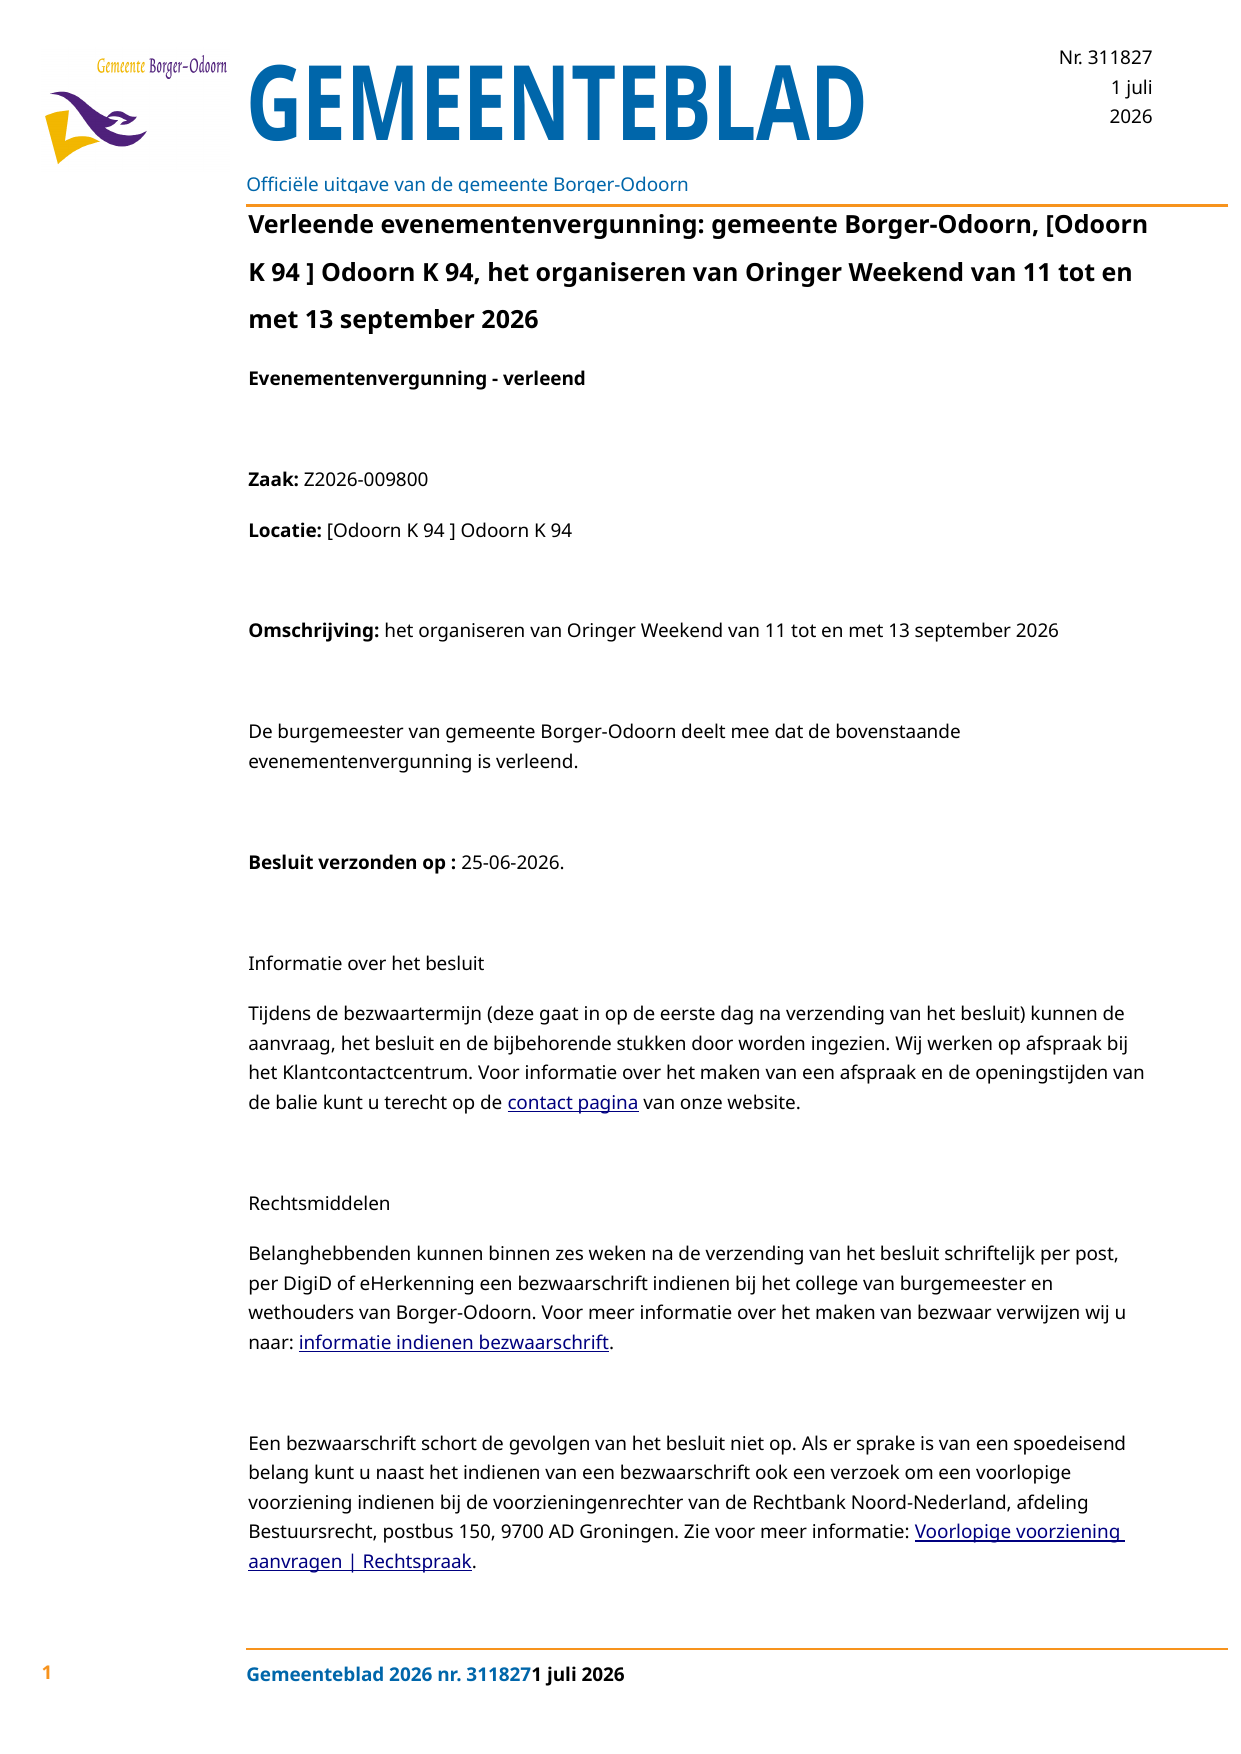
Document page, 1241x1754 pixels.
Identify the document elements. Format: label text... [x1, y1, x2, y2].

text Zaak: Z2026-009800 [248, 466, 1152, 492]
text Evenementenvergunning - verleend [248, 366, 1152, 391]
text Informatie over het besluit [248, 950, 1152, 975]
text Tijdens de bezwaartermijn (deze gaat in op de eerste dag na verzending van het besluit) kunnen de aanvraag, het besluit en de bijbehorende stukken door worden ingezien. Wij werken op afspraak bij het Klantcontactcentrum. Voor informatie over het maken van een afspraak en de openingstijden van de balie kunt u terecht op de contact pagina van onze website. [248, 1000, 1152, 1114]
text Een bezwaarschrift schort de gevolgen van het besluit niet op. Als er sprake is van een spoedeisend belang kunt u naast het indienen van een bezwaarschrift ook een verzoek om een voorlopige voorziening indienen bij de voorzieningenrechter van de Rechtbank Noord-Nederland, afdeling Bestuursrecht, postbus 150, 9700 AD Groningen. Zie voor meer informatie: Voorlopige voorziening aanvragen | Rechtspraak. [248, 1430, 1152, 1574]
picture [41, 47, 231, 172]
text Omschrijving: het organiseren van Oringer Weekend van 11 tot en met 13 september 2026 [248, 618, 1152, 643]
text Locatie: [Odoorn K 94 ] Odoorn K 94 [248, 517, 1152, 542]
text De burgemeester van gemeente Borger-Odoorn deelt mee dat de bovenstaande evenementenvergunning is verleend. [248, 718, 1152, 774]
text Verleende evenementenvergunning: gemeente Borger-Odoorn, [Odoorn K 94 ] Odoorn K 94, het organiseren van Oringer Weekend van 11 tot en met 13 september 2026 [248, 207, 1152, 336]
text Besluit verzonden op : 25-06-2026. [248, 849, 1152, 874]
text Rechtsmiddelen [248, 1190, 1152, 1215]
text Belanghebbenden kunnen binnen zes weken na de verzending van het besluit schriftelijk per post, per DigiD of eHerkenning een bezwaarschrift indienen bij het college van burgemeester en wethouders van Borger-Odoorn. Voor meer informatie over het maken van bezwaar verwijzen wij u naar: informatie indienen bezwaarschrift. [248, 1240, 1152, 1354]
